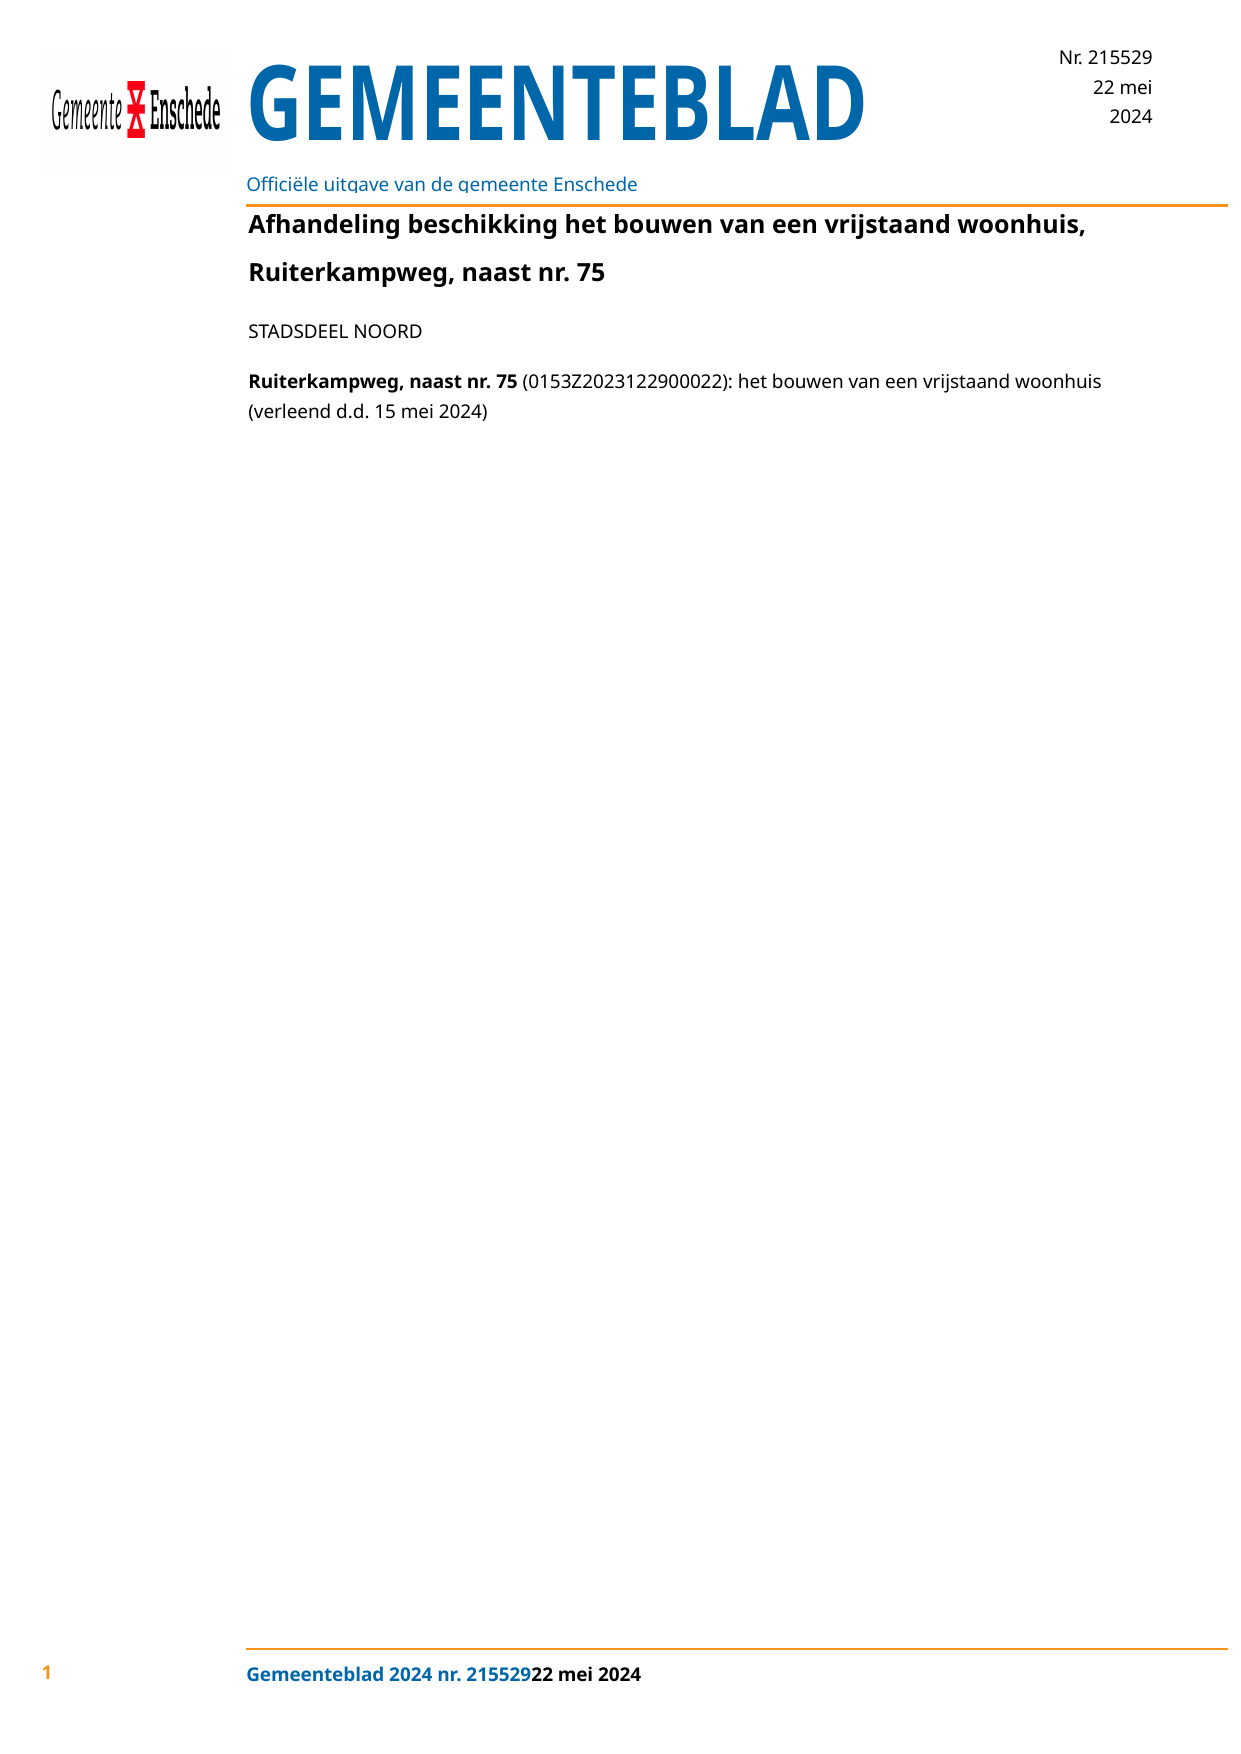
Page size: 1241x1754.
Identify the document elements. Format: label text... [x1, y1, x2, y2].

text Ruiterkampweg, naast nr. 75 (0153Z2023122900022): het bouwen van een vrijstaand woonhuis (verleend d.d. 15 mei 2024) [248, 368, 1152, 424]
text STADSDEEL NOORD [248, 318, 1152, 344]
text Afhandeling beschikking het bouwen van een vrijstaand woonhuis, Ruiterkampweg, naast nr. 75 [248, 207, 1152, 288]
picture [41, 47, 231, 172]
